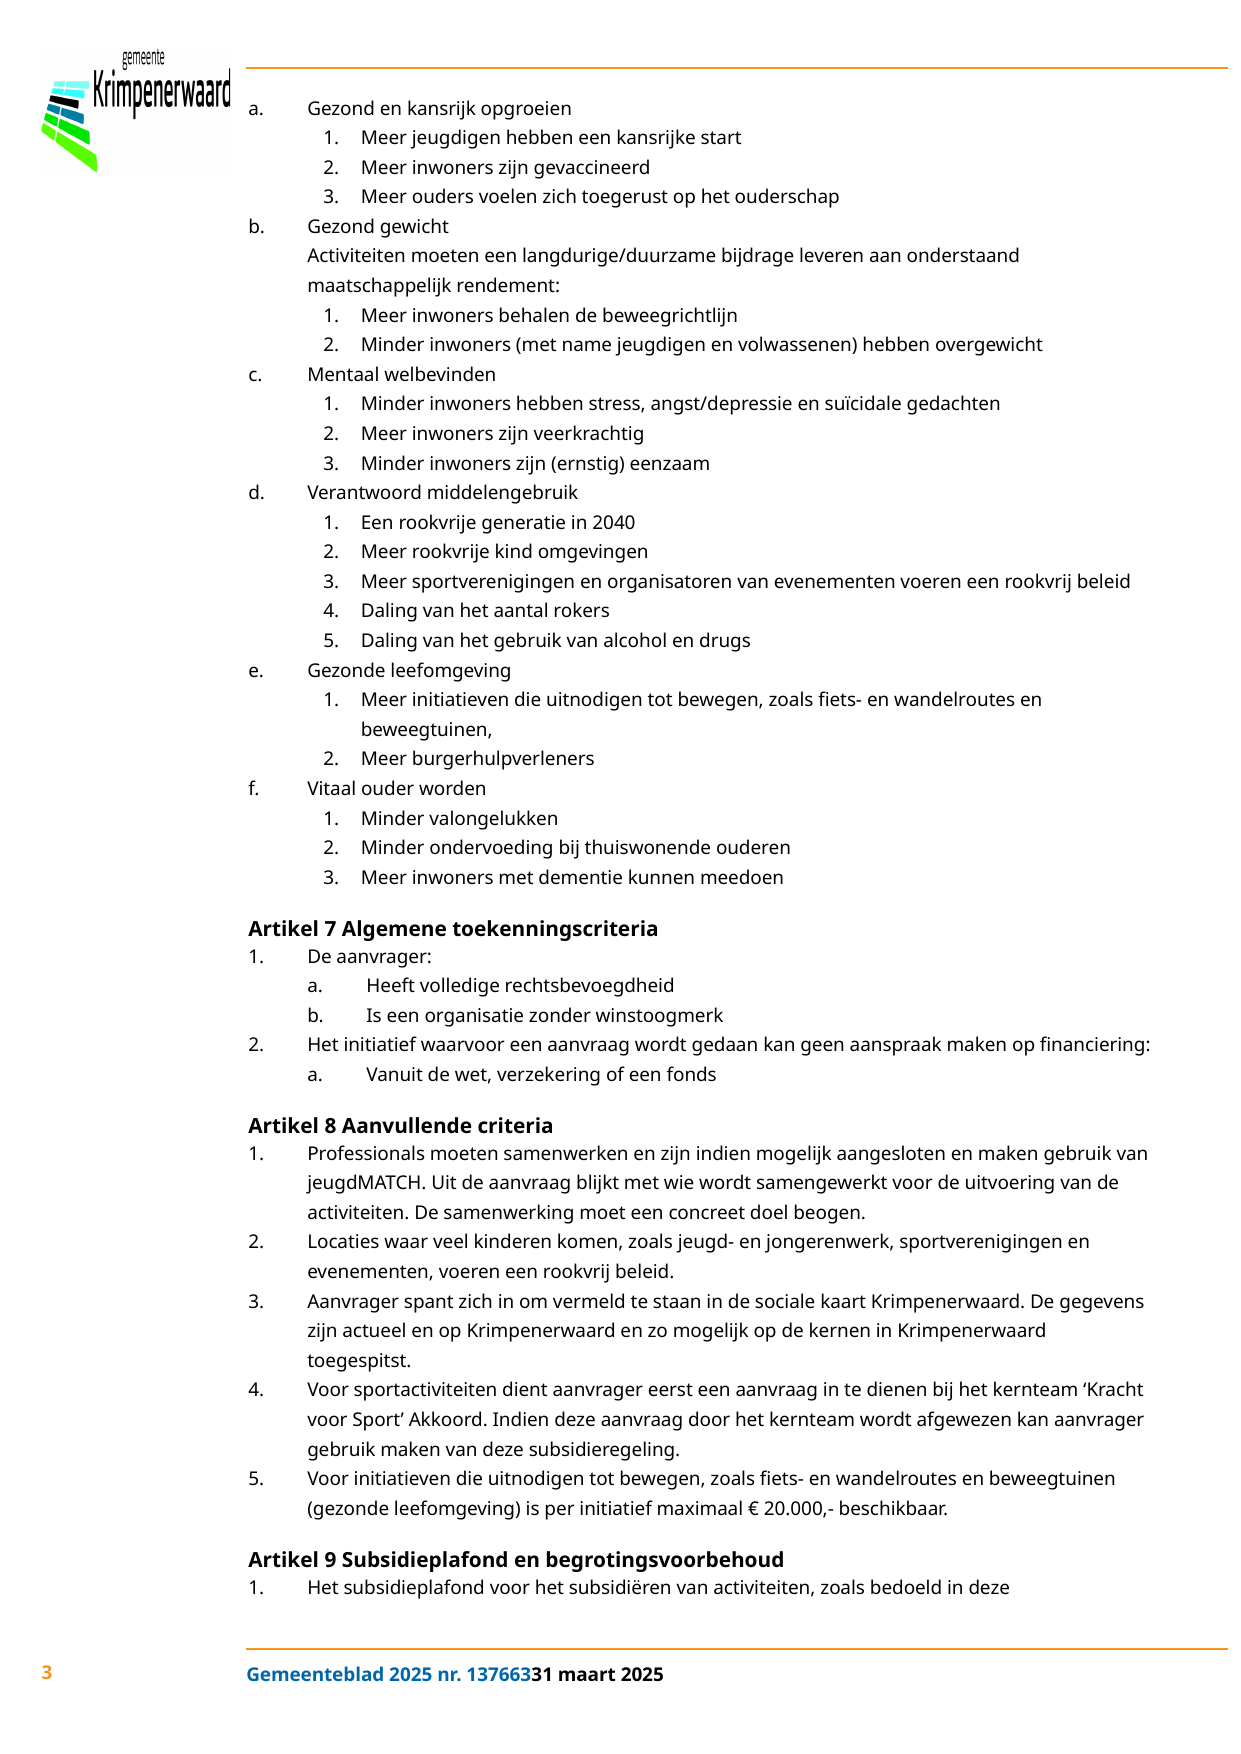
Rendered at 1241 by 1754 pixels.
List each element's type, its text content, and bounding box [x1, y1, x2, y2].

list Heeft volledige rechtsbevoegdheid [307, 972, 1152, 998]
text Artikel 8 Aanvullende criteria [248, 1112, 1152, 1140]
list Locaties waar veel kinderen komen, zoals jeugd- en jongerenwerk, sportverenigingen en evenementen, voeren een rookvrij beleid. [248, 1229, 1152, 1284]
list Mentaal welbevinden [248, 361, 1152, 387]
list Gezonde leefomgeving [248, 657, 1152, 683]
list De aanvrager: [248, 943, 1152, 968]
list Voor initiatieven die uitnodigen tot bewegen, zoals fiets- en wandelroutes en beweegtuinen (gezonde leefomgeving) is per initiatief maximaal € 20.000,- beschikbaar. [248, 1465, 1152, 1521]
list Meer burgerhulpverleners [323, 746, 1152, 771]
list Daling van het aantal rokers [323, 598, 1152, 623]
list Meer ouders voelen zich toegerust op het ouderschap [323, 183, 1152, 209]
list Minder inwoners (met name jeugdigen en volwassenen) hebben overgewicht [323, 331, 1152, 357]
list Minder inwoners hebben stress, angst/depressie en suïcidale gedachten [323, 391, 1152, 416]
list Minder ondervoeding bij thuiswonende ouderen [323, 834, 1152, 860]
list Daling van het gebruik van alcohol en drugs [323, 627, 1152, 653]
text Artikel 9 Subsidieplafond en begrotingsvoorbehoud [248, 1545, 1152, 1574]
list Minder inwoners zijn (ernstig) eenzaam [323, 450, 1152, 476]
list Meer rookvrije kind omgevingen [323, 538, 1152, 564]
list Verantwoord middelengebruik [248, 479, 1152, 505]
list Voor sportactiviteiten dient aanvrager eerst een aanvraag in te dienen bij het kernteam ‘Kracht voor Sport’ Akkoord. Indien deze aanvraag door het kernteam wordt afgewezen kan aanvrager gebruik maken van deze subsidieregeling. [248, 1377, 1152, 1462]
picture [41, 47, 231, 172]
list Professionals moeten samenwerken en zijn indien mogelijk aangesloten en maken gebruik van jeugdMATCH. Uit de aanvraag blijkt met wie wordt samengewerkt voor de uitvoering van de activiteiten. De samenwerking moet een concreet doel beogen. [248, 1140, 1152, 1225]
list Gezond en kansrijk opgroeien [248, 95, 1152, 121]
list Een rookvrije generatie in 2040 [323, 509, 1152, 535]
list Vitaal ouder worden [248, 775, 1152, 801]
list Het initiatief waarvoor een aanvraag wordt gedaan kan geen aanspraak maken op financiering: [248, 1032, 1152, 1057]
text Artikel 7 Algemene toekenningscriteria [248, 914, 1152, 943]
list Minder valongelukken [323, 805, 1152, 831]
list Activiteiten moeten een langdurige/duurzame bijdrage leveren aan onderstaand maatschappelijk rendement: [248, 243, 1152, 298]
list Is een organisatie zonder winstoogmerk [307, 1002, 1152, 1028]
list Meer sportverenigingen en organisatoren van evenementen voeren een rookvrij beleid [323, 568, 1152, 594]
list Meer initiatieven die uitnodigen tot bewegen, zoals fiets- en wandelroutes en beweegtuinen, [323, 686, 1152, 742]
list Meer jeugdigen hebben een kansrijke start [323, 124, 1152, 150]
list Aanvrager spant zich in om vermeld te staan in de sociale kaart Krimpenerwaard. De gegevens zijn actueel en op Krimpenerwaard en zo mogelijk op de kernen in Krimpenerwaard toegespitst. [248, 1288, 1152, 1373]
list Vanuit de wet, verzekering of een fonds [307, 1061, 1152, 1087]
list Het subsidieplafond voor het subsidiëren van activiteiten, zoals bedoeld in deze [248, 1574, 1152, 1599]
list Meer inwoners zijn veerkrachtig [323, 420, 1152, 446]
list Meer inwoners behalen de beweegrichtlijn [323, 302, 1152, 328]
list Gezond gewicht [248, 213, 1152, 239]
list Meer inwoners met dementie kunnen meedoen [323, 864, 1152, 890]
list Meer inwoners zijn gevaccineerd [323, 154, 1152, 180]
